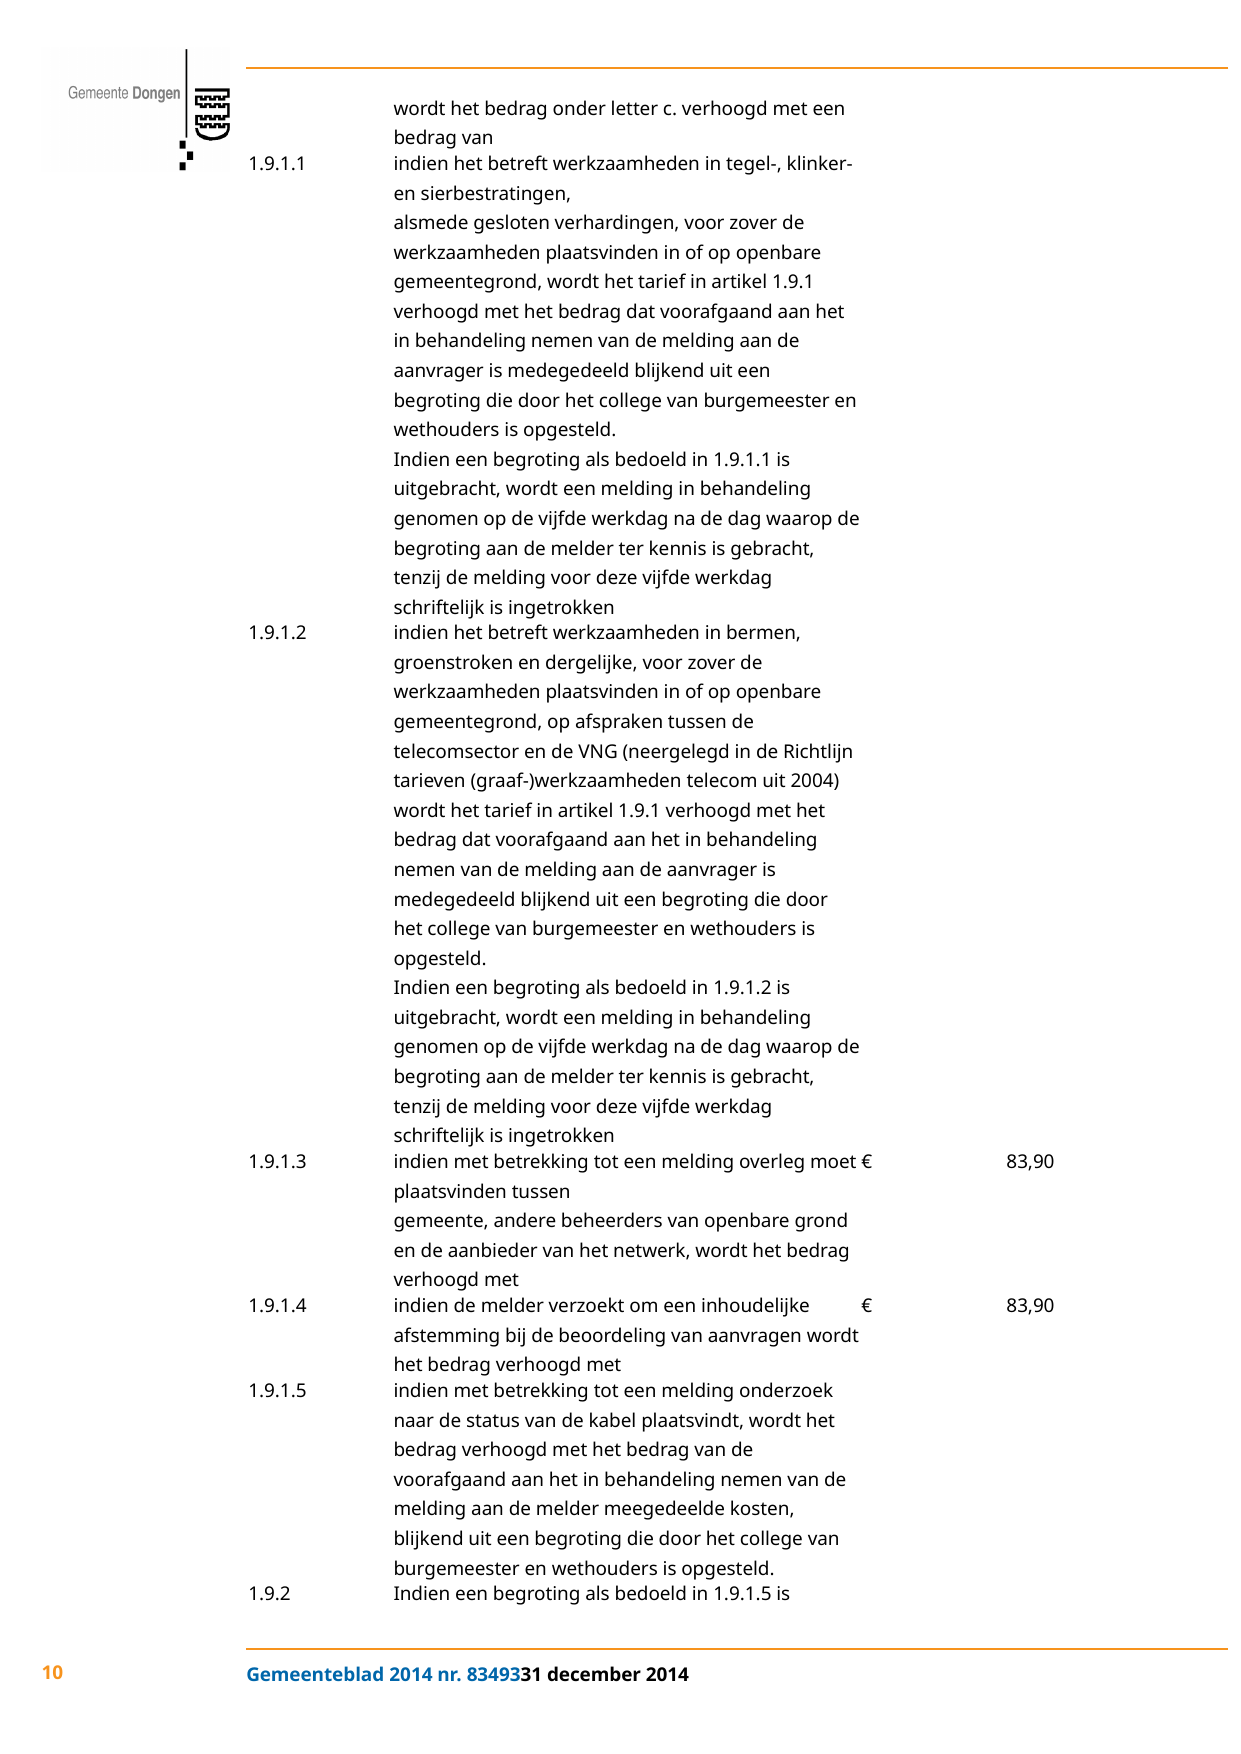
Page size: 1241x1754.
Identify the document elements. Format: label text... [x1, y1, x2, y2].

table_cell 83,90 [1006, 1148, 1152, 1292]
table_cell [861, 95, 1006, 150]
table_cell indien met betrekking tot een melding overleg moet plaatsvinden tussen gemeente, andere beheerders van openbare grond en de aanbieder van het netwerk, wordt het bedrag verhoogd met [393, 1148, 861, 1292]
table_cell [861, 1580, 1006, 1606]
table_cell 1.9.2 [248, 1580, 393, 1606]
table_cell indien het betreft werkzaamheden in tegel-, klinker- en sierbestratingen, alsmede gesloten verhardingen, voor zover de werkzaamheden plaatsvinden in of op openbare gemeentegrond, wordt het tarief in artikel 1.9.1 verhoogd met het bedrag dat voorafgaand aan het in behandeling nemen van de melding aan de aanvrager is medegedeeld blijkend uit een begroting die door het college van burgemeester en wethouders is opgesteld. Indien een begroting als bedoeld in 1.9.1.1 is uitgebracht, wordt een melding in behandeling genomen op de vijfde werkdag na de dag waarop de begroting aan de melder ter kennis is gebracht, tenzij de melding voor deze vijfde werkdag schriftelijk is ingetrokken [393, 150, 861, 619]
table_cell 1.9.1.3 [248, 1148, 393, 1292]
table_cell 1.9.1.2 [248, 620, 393, 1148]
table_cell indien het betreft werkzaamheden in bermen, groenstroken en dergelijke, voor zover de werkzaamheden plaatsvinden in of op openbare gemeentegrond, op afspraken tussen de telecomsector en de VNG (neergelegd in de Richtlijn tarieven (graaf-)werkzaamheden telecom uit 2004) wordt het tarief in artikel 1.9.1 verhoogd met het bedrag dat voorafgaand aan het in behandeling nemen van de melding aan de aanvrager is medegedeeld blijkend uit een begroting die door het college van burgemeester en wethouders is opgesteld. Indien een begroting als bedoeld in 1.9.1.2 is uitgebracht, wordt een melding in behandeling genomen op de vijfde werkdag na de dag waarop de begroting aan de melder ter kennis is gebracht, tenzij de melding voor deze vijfde werkdag schriftelijk is ingetrokken [393, 620, 861, 1148]
table_cell indien met betrekking tot een melding onderzoek naar de status van de kabel plaatsvindt, wordt het bedrag verhoogd met het bedrag van de voorafgaand aan het in behandeling nemen van de melding aan de melder meegedeelde kosten, blijkend uit een begroting die door het college van burgemeester en wethouders is opgesteld. [393, 1377, 861, 1580]
table_cell [1006, 1377, 1152, 1580]
table_cell € [861, 1148, 1006, 1292]
table_cell [1006, 150, 1152, 619]
table_cell € [861, 1292, 1006, 1377]
table_cell [1006, 95, 1152, 150]
table_cell indien de melder verzoekt om een inhoudelijke afstemming bij de beoordeling van aanvragen wordt het bedrag verhoogd met [393, 1292, 861, 1377]
table_cell [861, 1377, 1006, 1580]
table_cell [861, 620, 1006, 1148]
table_cell wordt het bedrag onder letter c. verhoogd met een bedrag van [393, 95, 861, 150]
table_cell 1.9.1.5 [248, 1377, 393, 1580]
table_cell [861, 150, 1006, 619]
table_cell 1.9.1.1 [248, 150, 393, 619]
table_cell [1006, 620, 1152, 1148]
table_cell 83,90 [1006, 1292, 1152, 1377]
table_cell Indien een begroting als bedoeld in 1.9.1.5 is [393, 1580, 861, 1606]
table_cell 1.9.1.4 [248, 1292, 393, 1377]
table_cell [1006, 1580, 1152, 1606]
picture [41, 47, 231, 172]
table_cell [248, 95, 393, 150]
